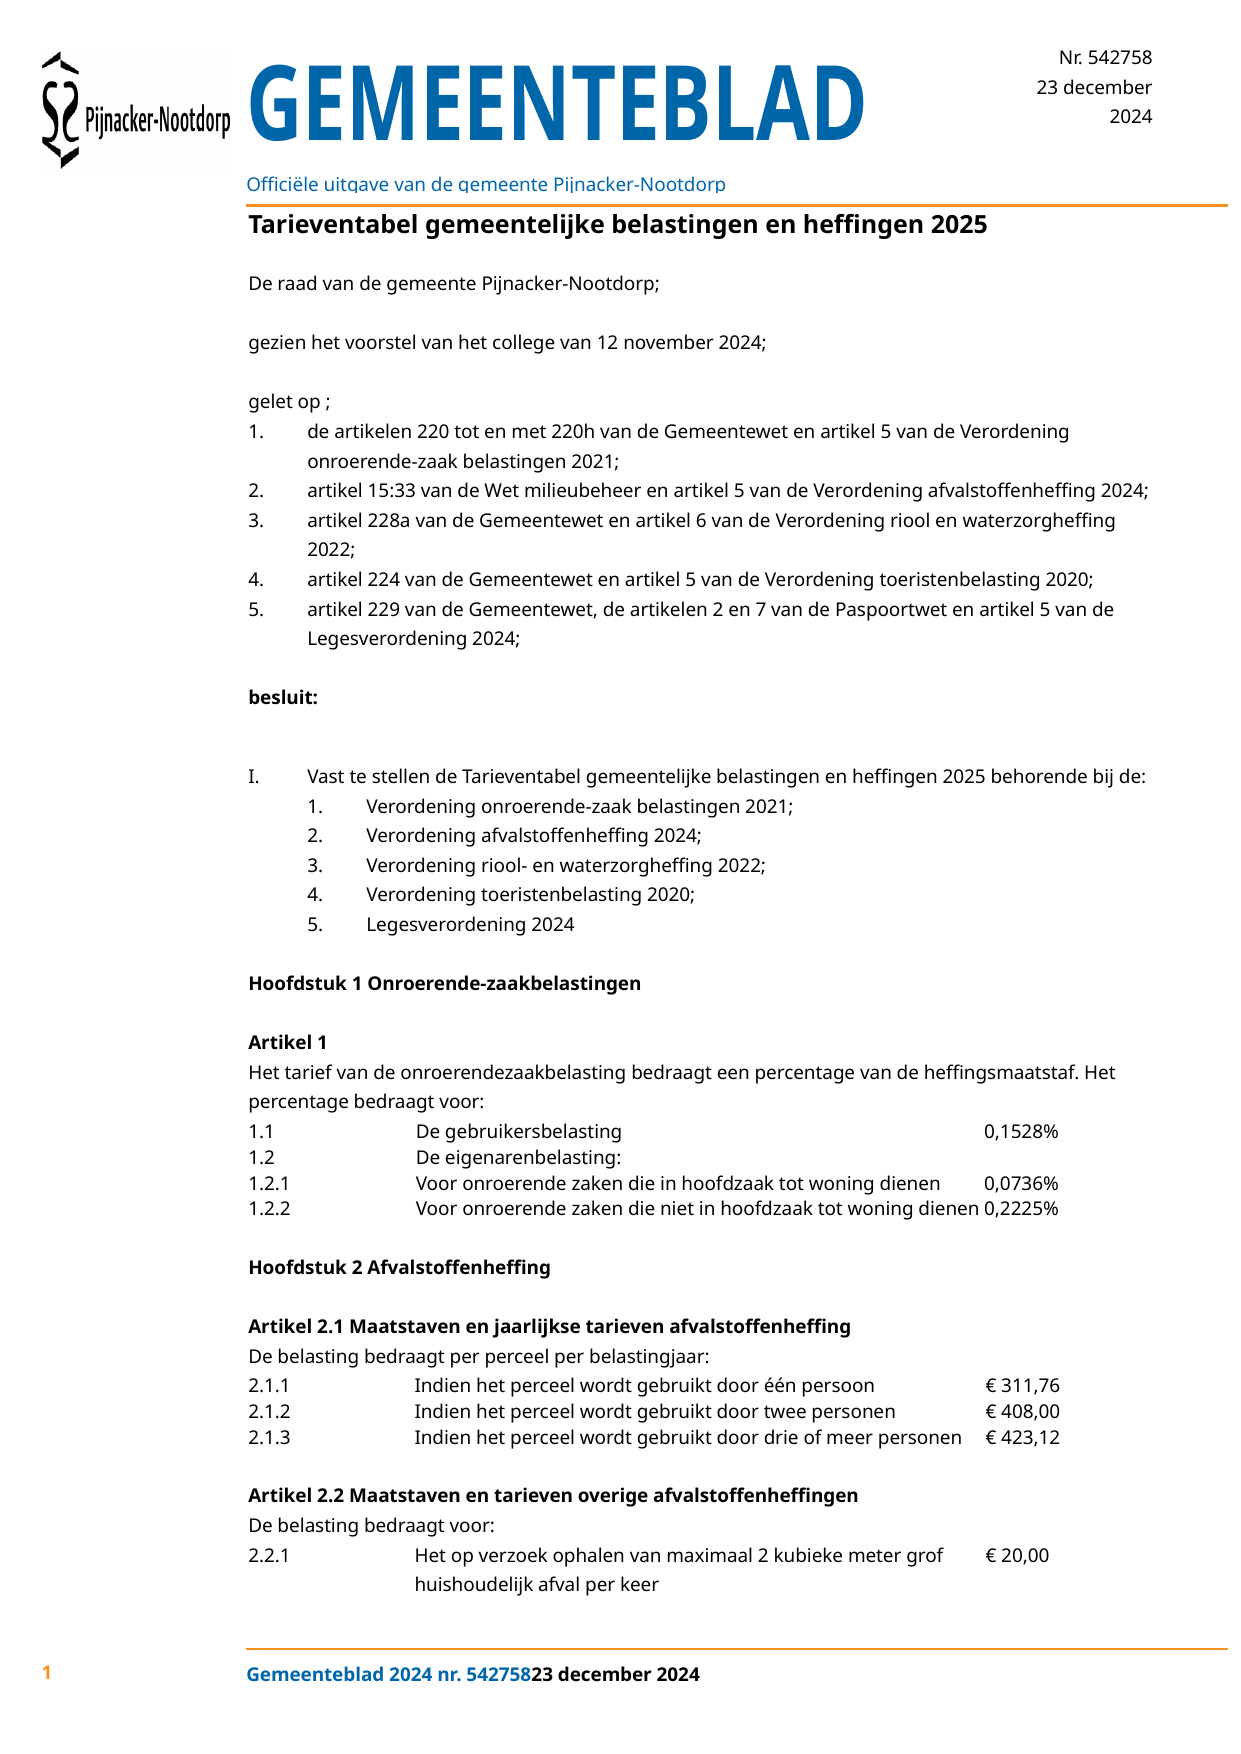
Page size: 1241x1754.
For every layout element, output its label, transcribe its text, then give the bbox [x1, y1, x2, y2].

table_cell De eigenarenbelasting: [416, 1144, 984, 1170]
table_cell 1.2 [248, 1144, 416, 1170]
table_cell € 408,00 [985, 1398, 1152, 1424]
table_cell 2.1.2 [248, 1398, 414, 1424]
text De belasting bedraagt voor: [248, 1512, 1152, 1538]
text Artikel 1 [248, 1029, 1152, 1055]
text Artikel 2.2 Maatstaven en tarieven overige afvalstoffenheffingen [248, 1483, 1152, 1508]
table_header 2.1.1 [248, 1373, 414, 1398]
text gelet op ; [248, 389, 1152, 414]
table_cell Voor onroerende zaken die in hoofdzaak tot woning dienen [416, 1170, 984, 1196]
list Verordening riool- en waterzorgheffing 2022; [307, 852, 1152, 878]
table_cell 0,0736% [984, 1170, 1152, 1196]
table_header 0,1528% [984, 1119, 1152, 1144]
list Verordening afvalstoffenheffing 2024; [307, 822, 1152, 848]
table_cell Indien het perceel wordt gebruikt door twee personen [414, 1398, 985, 1424]
text Tarieventabel gemeentelijke belastingen en heffingen 2025 [248, 207, 1152, 241]
text besluit: [248, 684, 1152, 710]
list artikel 15:33 van de Wet milieubeheer en artikel 5 van de Verordening afvalstoffenheffing 2024; [248, 477, 1152, 503]
list artikel 229 van de Gemeentewet, de artikelen 2 en 7 van de Paspoortwet en artikel 5 van de Legesverordening 2024; [248, 596, 1152, 651]
table_cell 2.1.3 [248, 1424, 414, 1450]
table_header 2.2.1 [248, 1542, 414, 1597]
text gezien het voorstel van het college van 12 november 2024; [248, 329, 1152, 355]
table_cell 0,2225% [984, 1196, 1152, 1221]
picture [41, 47, 231, 172]
table_cell Indien het perceel wordt gebruikt door drie of meer personen [414, 1424, 985, 1450]
text Hoofdstuk 2 Afvalstoffenheffing [248, 1254, 1152, 1280]
table_cell 1.2.1 [248, 1170, 416, 1196]
text Hoofdstuk 1 Onroerende-zaakbelastingen [248, 970, 1152, 996]
text Het tarief van de onroerendezaakbelasting bedraagt een percentage van de heffingsmaatstaf. Het percentage bedraagt voor: [248, 1059, 1152, 1114]
table_header De gebruikersbelasting [416, 1119, 984, 1144]
table_cell € 423,12 [985, 1424, 1152, 1450]
list Vast te stellen de Tarieventabel gemeentelijke belastingen en heffingen 2025 behorende bij de: [248, 763, 1152, 789]
list artikel 224 van de Gemeentewet en artikel 5 van de Verordening toeristenbelasting 2020; [248, 566, 1152, 592]
table_cell Voor onroerende zaken die niet in hoofdzaak tot woning dienen [416, 1196, 984, 1221]
text De belasting bedraagt per perceel per belastingjaar: [248, 1343, 1152, 1369]
table_header € 311,76 [985, 1373, 1152, 1398]
list artikel 228a van de Gemeentewet en artikel 6 van de Verordening riool en waterzorgheffing 2022; [248, 507, 1152, 562]
text De raad van de gemeente Pijnacker-Nootdorp; [248, 270, 1152, 296]
table_header Indien het perceel wordt gebruikt door één persoon [414, 1373, 985, 1398]
list de artikelen 220 tot en met 220h van de Gemeentewet en artikel 5 van de Verordening onroerende-zaak belastingen 2021; [248, 418, 1152, 473]
text Artikel 2.1 Maatstaven en jaarlijkse tarieven afvalstoffenheffing [248, 1313, 1152, 1339]
list Verordening onroerende-zaak belastingen 2021; [307, 793, 1152, 819]
table_header 1.1 [248, 1119, 416, 1144]
table_header € 20,00 [985, 1542, 1152, 1597]
table_header Het op verzoek ophalen van maximaal 2 kubieke meter grof huishoudelijk afval per keer [414, 1542, 985, 1597]
table_cell 1.2.2 [248, 1196, 416, 1221]
table_cell [984, 1144, 1152, 1170]
list Verordening toeristenbelasting 2020; [307, 882, 1152, 907]
list Legesverordening 2024 [307, 911, 1152, 937]
